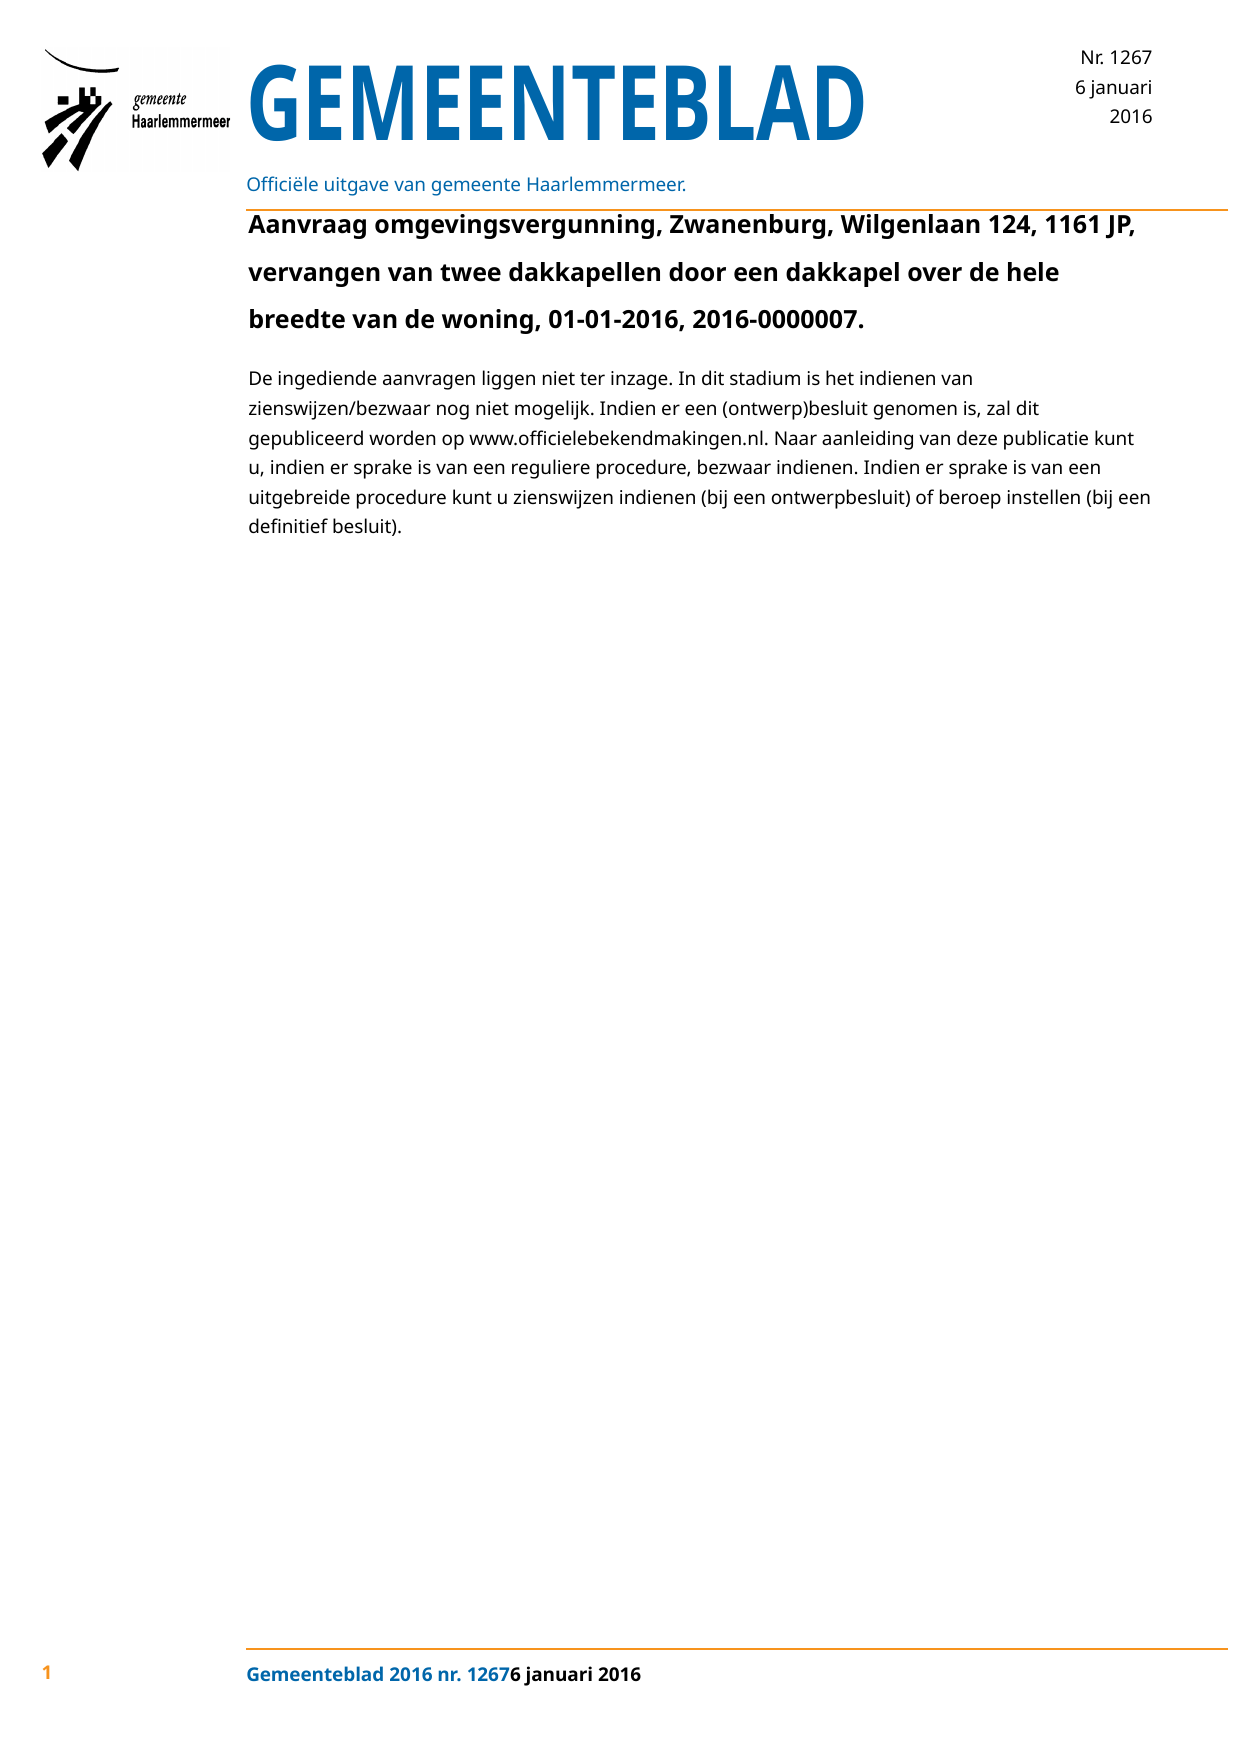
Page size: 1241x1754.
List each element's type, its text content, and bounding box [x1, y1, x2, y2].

picture [41, 47, 231, 172]
text Aanvraag omgevingsvergunning, Zwanenburg, Wilgenlaan 124, 1161 JP, vervangen van twee dakkapellen door een dakkapel over de hele breedte van de woning, 01-01-2016, 2016-0000007. [248, 211, 1152, 336]
text De ingediende aanvragen liggen niet ter inzage. In dit stadium is het indienen van zienswijzen/bezwaar nog niet mogelijk. Indien er een (ontwerp)besluit genomen is, zal dit gepubliceerd worden op www.officielebekendmakingen.nl. Naar aanleiding van deze publicatie kunt u, indien er sprake is van een reguliere procedure, bezwaar indienen. Indien er sprake is van een uitgebreide procedure kunt u zienswijzen indienen (bij een ontwerpbesluit) of beroep instellen (bij een definitief besluit). [248, 366, 1152, 539]
